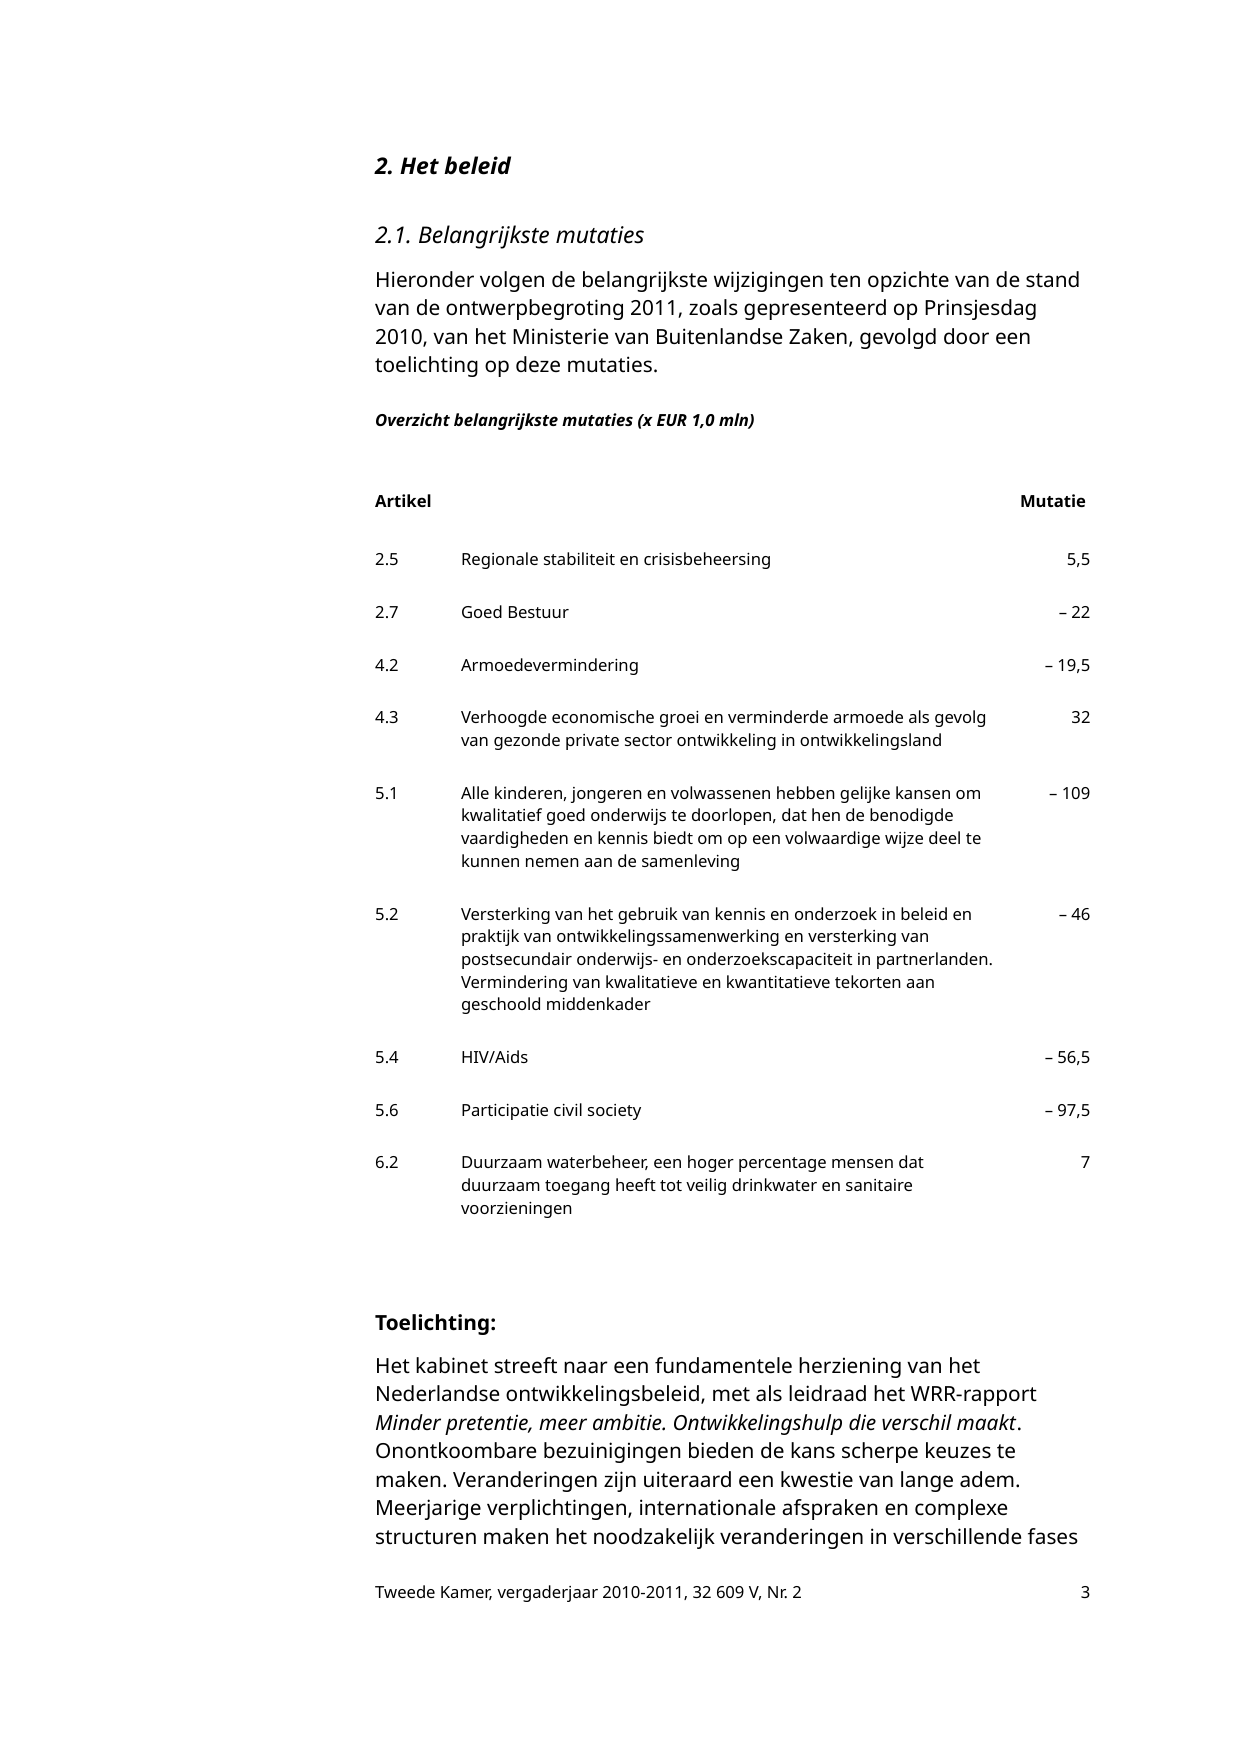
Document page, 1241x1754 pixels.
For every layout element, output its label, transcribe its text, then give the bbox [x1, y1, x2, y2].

table_cell 5.1 [375, 781, 461, 902]
table_cell 5,5 [997, 548, 1090, 601]
table_cell 5.6 [375, 1099, 461, 1151]
text Het kabinet streeft naar een fundamentele herziening van het Nederlandse ontwikkelingsbeleid, met als leidraad het WRR-rapport Minder pretentie, meer ambitie. Ontwikkelingshulp die verschil maakt. Onontkoombare bezuinigingen bieden de kans scherpe keuzes te maken. Veranderingen zijn uiteraard een kwestie van lange adem. Meerjarige verplichtingen, internationale afspraken en complexe structuren maken het noodzakelijk veranderingen in verschillende fases [375, 1351, 1090, 1550]
table_cell HIV/Aids [461, 1046, 997, 1098]
table_cell 7 [997, 1151, 1090, 1249]
table_cell 4.2 [375, 653, 461, 706]
table_cell Verhoogde economische groei en verminderde armoede als gevolg van gezonde private sector ontwikkeling in ontwikkelingsland [461, 706, 997, 781]
table_cell – 19,5 [997, 653, 1090, 706]
table_cell – 46 [997, 902, 1090, 1046]
table_cell – 22 [997, 601, 1090, 653]
table_cell 4.3 [375, 706, 461, 781]
table_cell 32 [997, 706, 1090, 781]
text Overzicht belangrijkste mutaties (x EUR 1,0 mln) [375, 409, 1090, 431]
table_cell – 97,5 [997, 1099, 1090, 1151]
table_cell Duurzaam waterbeheer, een hoger percentage mensen dat duurzaam toegang heeft tot veilig drinkwater en sanitaire voorzieningen [461, 1151, 997, 1249]
table_cell 6.2 [375, 1151, 461, 1249]
table_header [461, 489, 997, 548]
subtitle 2. Het beleid [375, 150, 1090, 181]
table_cell Armoedevermindering [461, 653, 997, 706]
table_cell Regionale stabiliteit en crisisbeheersing [461, 548, 997, 601]
table_cell Participatie civil society [461, 1099, 997, 1151]
table_cell 2.7 [375, 601, 461, 653]
table_cell – 56,5 [997, 1046, 1090, 1098]
table_cell – 109 [997, 781, 1090, 902]
table_cell Versterking van het gebruik van kennis en onderzoek in beleid en praktijk van ontwikkelingssamenwerking en versterking van postsecundair onderwijs- en onderzoekscapaciteit in partnerlanden. Vermindering van kwalitatieve en kwantitatieve tekorten aan geschoold middenkader [461, 902, 997, 1046]
table_header Mutatie [997, 489, 1090, 548]
table_header Artikel [375, 489, 461, 548]
subtitle 2.1. Belangrijkste mutaties [375, 219, 1090, 250]
table_cell 5.2 [375, 902, 461, 1046]
text Hieronder volgen de belangrijkste wijzigingen ten opzichte van de stand van de ontwerpbegroting 2011, zoals gepresenteerd op Prinsjesdag 2010, van het Ministerie van Buitenlandse Zaken, gevolgd door een toelichting op deze mutaties. [375, 265, 1090, 379]
table_cell Goed Bestuur [461, 601, 997, 653]
text Toelichting: [375, 1308, 1090, 1336]
table_cell Alle kinderen, jongeren en volwassenen hebben gelijke kansen om kwalitatief goed onderwijs te doorlopen, dat hen de benodigde vaardigheden en kennis biedt om op een volwaardige wijze deel te kunnen nemen aan de samenleving [461, 781, 997, 902]
table_cell 2.5 [375, 548, 461, 601]
table_cell 5.4 [375, 1046, 461, 1098]
